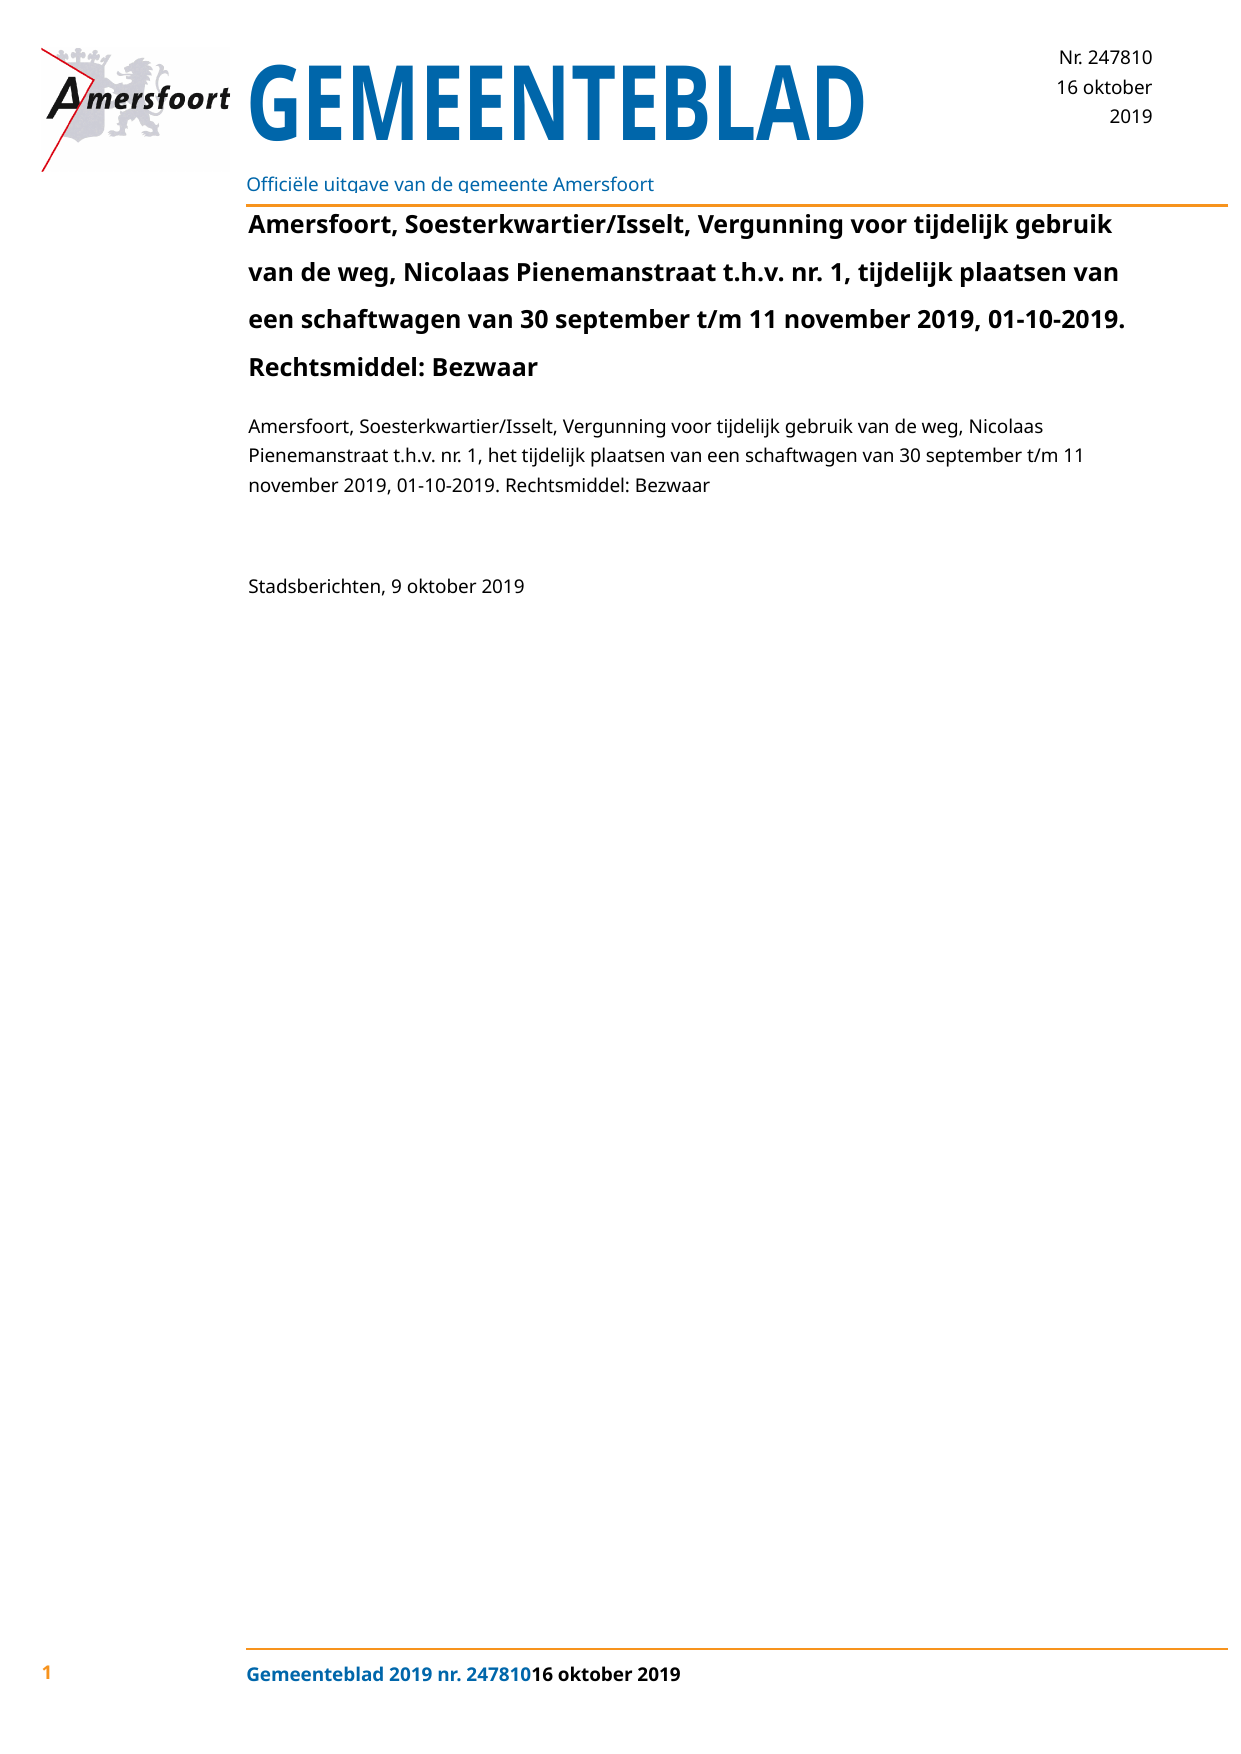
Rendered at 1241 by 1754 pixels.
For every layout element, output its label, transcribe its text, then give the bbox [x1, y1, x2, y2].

text Amersfoort, Soesterkwartier/Isselt, Vergunning voor tijdelijk gebruik van de weg, Nicolaas Pienemanstraat t.h.v. nr. 1, het tijdelijk plaatsen van een schaftwagen van 30 september t/m 11 november 2019, 01-10-2019. Rechtsmiddel: Bezwaar [248, 413, 1152, 498]
text Stadsberichten, 9 oktober 2019 [248, 573, 1152, 599]
text Amersfoort, Soesterkwartier/Isselt, Vergunning voor tijdelijk gebruik van de weg, Nicolaas Pienemanstraat t.h.v. nr. 1, tijdelijk plaatsen van een schaftwagen van 30 september t/m 11 november 2019, 01-10-2019. Rechtsmiddel: Bezwaar [248, 207, 1152, 384]
picture [41, 47, 231, 172]
